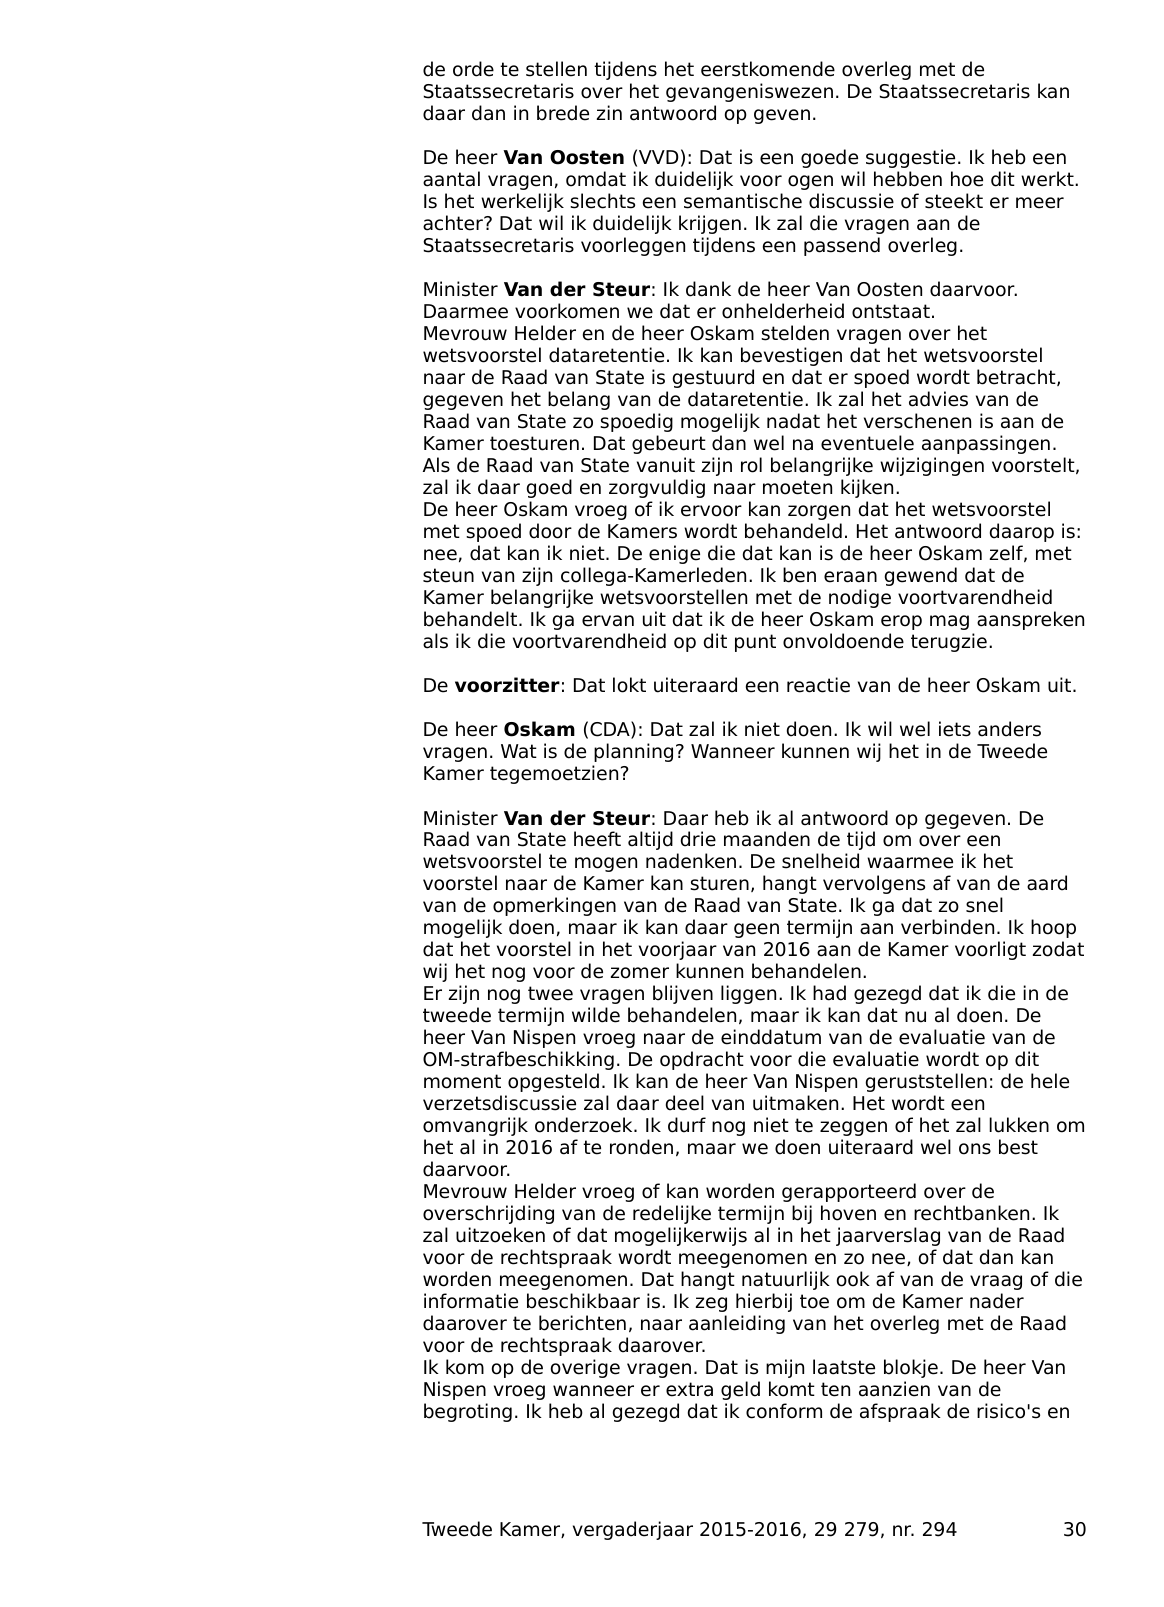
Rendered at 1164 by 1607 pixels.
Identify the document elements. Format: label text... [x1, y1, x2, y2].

text De heer Oskam (CDA): Dat zal ik niet doen. Ik wil wel iets anders vragen. Wat is de planning? Wanneer kunnen wij het in de Tweede Kamer tegemoetzien? [422, 719, 1087, 785]
text De heer Oskam vroeg of ik ervoor kan zorgen dat het wetsvoorstel met spoed door de Kamers wordt behandeld. Het antwoord daarop is: nee, dat kan ik niet. De enige die dat kan is de heer Oskam zelf, met steun van zijn collega-Kamerleden. Ik ben eraan gewend dat de Kamer belangrijke wetsvoorstellen met de nodige voortvarendheid behandelt. Ik ga ervan uit dat ik de heer Oskam erop mag aanspreken als ik die voortvarendheid op dit punt onvoldoende terugzie. [422, 499, 1087, 653]
text De heer Van Oosten (VVD): Dat is een goede suggestie. Ik heb een aantal vragen, omdat ik duidelijk voor ogen wil hebben hoe dit werkt. Is het werkelijk slechts een semantische discussie of steekt er meer achter? Dat wil ik duidelijk krijgen. Ik zal die vragen aan de Staatssecretaris voorleggen tijdens een passend overleg. [422, 147, 1087, 257]
text Er zijn nog twee vragen blijven liggen. Ik had gezegd dat ik die in de tweede termijn wilde behandelen, maar ik kan dat nu al doen. De heer Van Nispen vroeg naar de einddatum van de evaluatie van de OM-strafbeschikking. De opdracht voor die evaluatie wordt op dit moment opgesteld. Ik kan de heer Van Nispen geruststellen: de hele verzetsdiscussie zal daar deel van uitmaken. Het wordt een omvangrijk onderzoek. Ik durf nog niet te zeggen of het zal lukken om het al in 2016 af te ronden, maar we doen uiteraard wel ons best daarvoor. [422, 983, 1087, 1181]
text Minister Van der Steur: Daar heb ik al antwoord op gegeven. De Raad van State heeft altijd drie maanden de tijd om over een wetsvoorstel te mogen nadenken. De snelheid waarmee ik het voorstel naar de Kamer kan sturen, hangt vervolgens af van de aard van de opmerkingen van de Raad van State. Ik ga dat zo snel mogelijk doen, maar ik kan daar geen termijn aan verbinden. Ik hoop dat het voorstel in het voorjaar van 2016 aan de Kamer voorligt zodat wij het nog voor de zomer kunnen behandelen. [422, 807, 1087, 983]
text Mevrouw Helder vroeg of kan worden gerapporteerd over de overschrijding van de redelijke termijn bij hoven en rechtbanken. Ik zal uitzoeken of dat mogelijkerwijs al in het jaarverslag van de Raad voor de rechtspraak wordt meegenomen en zo nee, of dat dan kan worden meegenomen. Dat hangt natuurlijk ook af van de vraag of die informatie beschikbaar is. Ik zeg hierbij toe om de Kamer nader daarover te berichten, naar aanleiding van het overleg met de Raad voor de rechtspraak daarover. [422, 1181, 1087, 1357]
text Mevrouw Helder en de heer Oskam stelden vragen over het wetsvoorstel dataretentie. Ik kan bevestigen dat het wetsvoorstel naar de Raad van State is gestuurd en dat er spoed wordt betracht, gegeven het belang van de dataretentie. Ik zal het advies van de Raad van State zo spoedig mogelijk nadat het verschenen is aan de Kamer toesturen. Dat gebeurt dan wel na eventuele aanpassingen. Als de Raad van State vanuit zijn rol belangrijke wijzigingen voorstelt, zal ik daar goed en zorgvuldig naar moeten kijken. [422, 323, 1087, 499]
text De voorzitter: Dat lokt uiteraard een reactie van de heer Oskam uit. [422, 675, 1087, 697]
text Minister Van der Steur: Ik dank de heer Van Oosten daarvoor. Daarmee voorkomen we dat er onhelderheid ontstaat. [422, 279, 1087, 323]
text de orde te stellen tijdens het eerstkomende overleg met de Staatssecretaris over het gevangeniswezen. De Staatssecretaris kan daar dan in brede zin antwoord op geven. [422, 59, 1087, 125]
text Ik kom op de overige vragen. Dat is mijn laatste blokje. De heer Van Nispen vroeg wanneer er extra geld komt ten aanzien van de begroting. Ik heb al gezegd dat ik conform de afspraak de risico's en [422, 1357, 1087, 1423]
